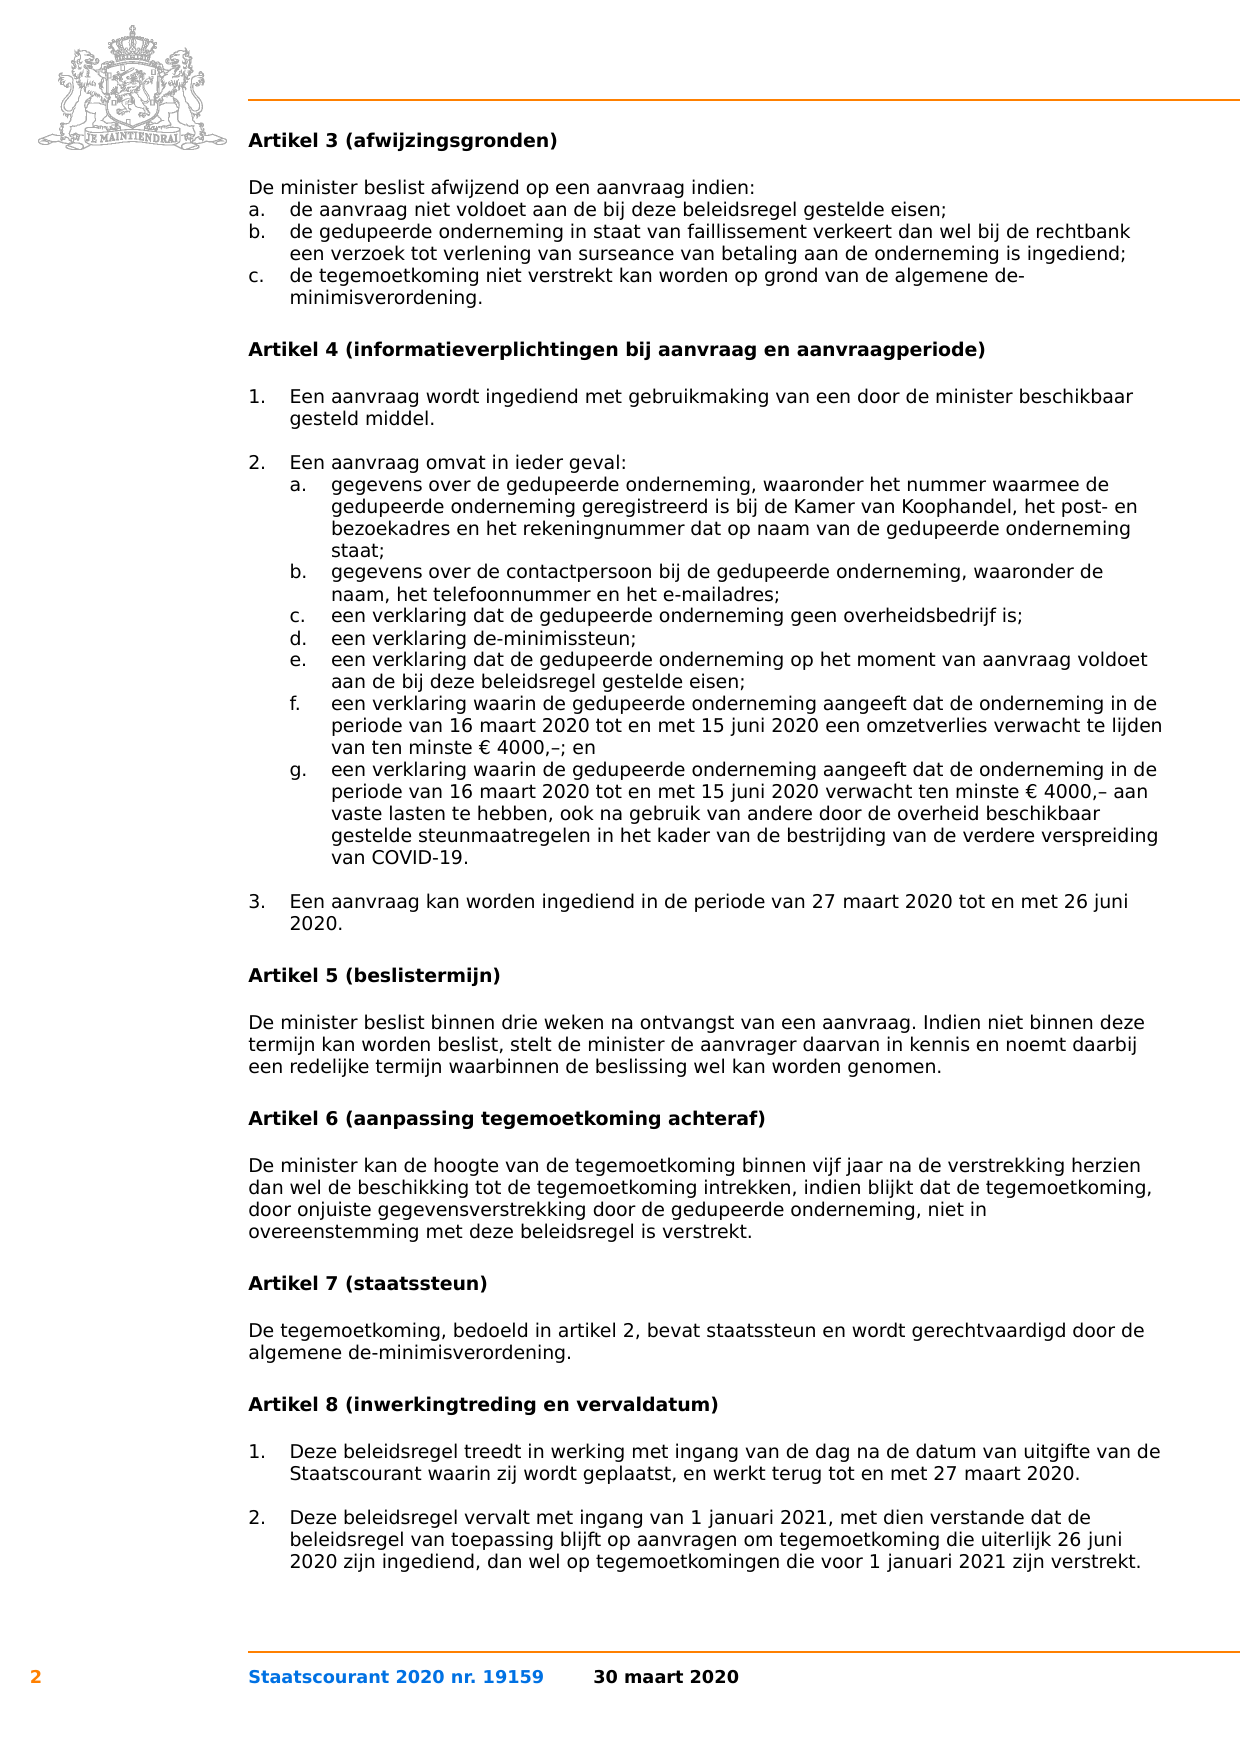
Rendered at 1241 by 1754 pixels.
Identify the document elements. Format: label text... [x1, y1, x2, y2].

subtitle Artikel 7 (staatssteun) [248, 1273, 1163, 1295]
text 2. Deze beleidsregel vervalt met ingang van 1 januari 2021, met dien verstande dat de beleidsregel van toepassing blijft op aanvragen om tegemoetkoming die uiterlijk 26 juni 2020 zijn ingediend, dan wel op tegemoetkomingen die voor 1 januari 2021 zijn verstrekt. [248, 1507, 1163, 1572]
text 2. Een aanvraag omvat in ieder geval: [248, 452, 1163, 473]
text De minister beslist binnen drie weken na ontvangst van een aanvraag. Indien niet binnen deze termijn kan worden beslist, stelt de minister de aanvrager daarvan in kennis en noemt daarbij een redelijke termijn waarbinnen de beslissing wel kan worden genomen. [248, 1012, 1163, 1078]
text 3. Een aanvraag kan worden ingediend in de periode van 27 maart 2020 tot en met 26 juni 2020. [248, 891, 1163, 935]
text e. een verklaring dat de gedupeerde onderneming op het moment van aanvraag voldoet aan de bij deze beleidsregel gestelde eisen; [289, 649, 1163, 693]
subtitle Artikel 5 (beslistermijn) [248, 965, 1163, 987]
text De tegemoetkoming, bedoeld in artikel 2, bevat staatssteun en wordt gerechtvaardigd door de algemene de-minimisverordening. [248, 1320, 1163, 1364]
picture [38, 25, 227, 150]
text g. een verklaring waarin de gedupeerde onderneming aangeeft dat de onderneming in de periode van 16 maart 2020 tot en met 15 juni 2020 verwacht ten minste € 4000,– aan vaste lasten te hebben, ook na gebruik van andere door de overheid beschikbaar gestelde steunmaatregelen in het kader van de bestrijding van de verdere verspreiding van COVID-19. [289, 759, 1163, 869]
text a. de aanvraag niet voldoet aan de bij deze beleidsregel gestelde eisen; [248, 199, 1163, 221]
text b. gegevens over de contactpersoon bij de gedupeerde onderneming, waaronder de naam, het telefoonnummer en het e-mailadres; [289, 561, 1163, 605]
text De minister beslist afwijzend op een aanvraag indien: [248, 177, 1163, 199]
subtitle Artikel 6 (aanpassing tegemoetkoming achteraf) [248, 1108, 1163, 1130]
text d. een verklaring de-minimissteun; [289, 627, 1163, 649]
text a. gegevens over de gedupeerde onderneming, waaronder het nummer waarmee de gedupeerde onderneming geregistreerd is bij de Kamer van Koophandel, het post- en bezoekadres en het rekeningnummer dat op naam van de gedupeerde onderneming staat; [289, 473, 1163, 561]
text De minister kan de hoogte van de tegemoetkoming binnen vijf jaar na de verstrekking herzien dan wel de beschikking tot de tegemoetkoming intrekken, indien blijkt dat de tegemoetkoming, door onjuiste gegevensverstrekking door de gedupeerde onderneming, niet in overeenstemming met deze beleidsregel is verstrekt. [248, 1155, 1163, 1243]
text f. een verklaring waarin de gedupeerde onderneming aangeeft dat de onderneming in de periode van 16 maart 2020 tot en met 15 juni 2020 een omzetverlies verwacht te lijden van ten minste € 4000,–; en [289, 693, 1163, 759]
subtitle Artikel 3 (afwijzingsgronden) [248, 130, 1163, 152]
subtitle Artikel 8 (inwerkingtreding en vervaldatum) [248, 1394, 1163, 1416]
text 1. Deze beleidsregel treedt in werking met ingang van de dag na de datum van uitgifte van de Staatscourant waarin zij wordt geplaatst, en werkt terug tot en met 27 maart 2020. [248, 1441, 1163, 1485]
text c. de tegemoetkoming niet verstrekt kan worden op grond van de algemene de-minimisverordening. [248, 265, 1163, 309]
text b. de gedupeerde onderneming in staat van faillissement verkeert dan wel bij de rechtbank een verzoek tot verlening van surseance van betaling aan de onderneming is ingediend; [248, 221, 1163, 265]
text 1. Een aanvraag wordt ingediend met gebruikmaking van een door de minister beschikbaar gesteld middel. [248, 386, 1163, 430]
text c. een verklaring dat de gedupeerde onderneming geen overheidsbedrijf is; [289, 605, 1163, 627]
subtitle Artikel 4 (informatieverplichtingen bij aanvraag en aanvraagperiode) [248, 339, 1163, 361]
